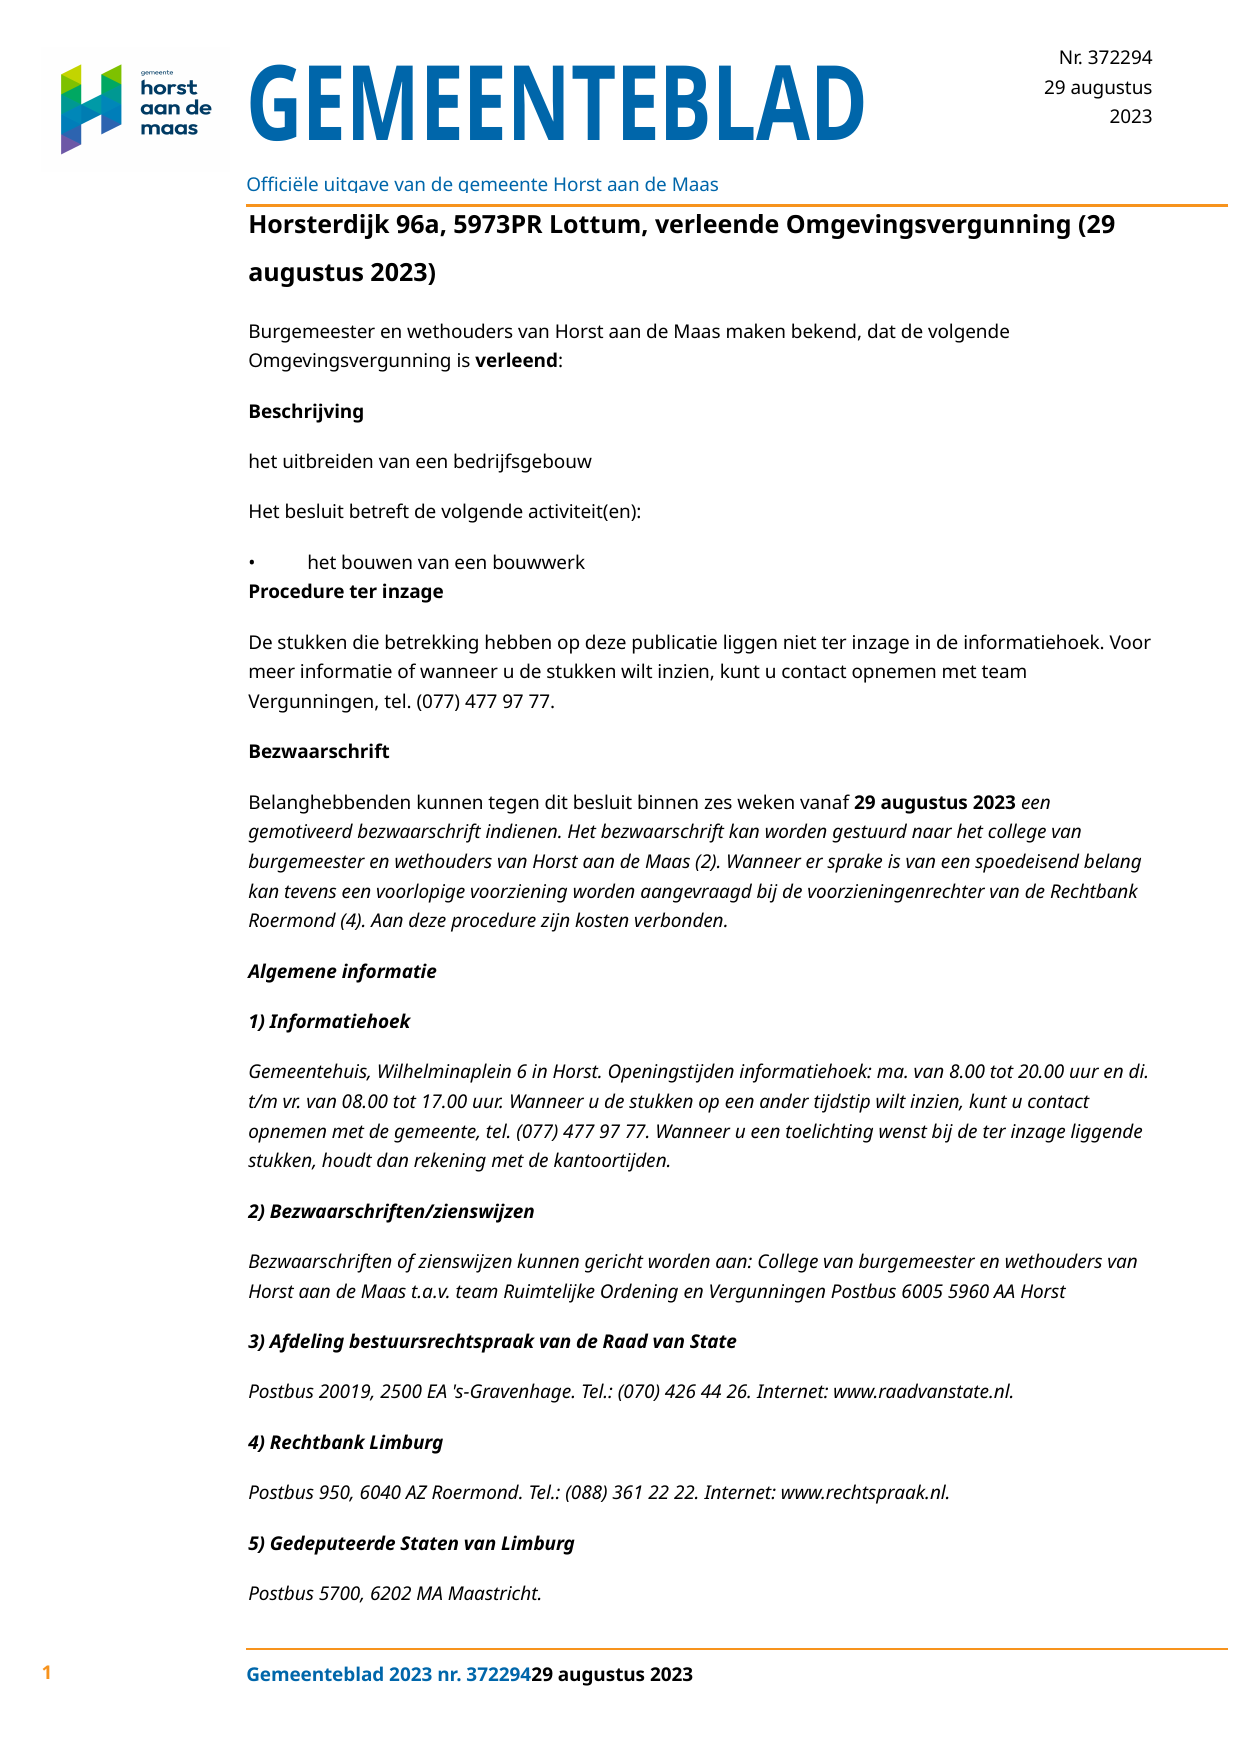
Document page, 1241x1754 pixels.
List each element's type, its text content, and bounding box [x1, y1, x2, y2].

text Gemeentehuis, Wilhelminaplein 6 in Horst. Openingstijden informatiehoek: ma. van 8.00 tot 20.00 uur en di. t/m vr. van 08.00 tot 17.00 uur. Wanneer u de stukken op een ander tijdstip wilt inzien, kunt u contact opnemen met de gemeente, tel. (077) 477 97 77. Wanneer u een toelichting wenst bij de ter inzage liggende stukken, houdt dan rekening met de kantoortijden. [248, 1059, 1152, 1173]
picture [41, 47, 231, 172]
text Postbus 950, 6040 AZ Roermond. Tel.: (088) 361 22 22. Internet: www.rechtspraak.nl. [248, 1479, 1152, 1505]
text 4) Rechtbank Limburg [248, 1429, 1152, 1455]
text 2) Bezwaarschriften/zienswijzen [248, 1198, 1152, 1224]
text Procedure ter inzage [248, 579, 1152, 604]
text het uitbreiden van een bedrijfsgebouw [248, 448, 1152, 474]
text Belanghebbenden kunnen tegen dit besluit binnen zes weken vanaf 29 augustus 2023 een gemotiveerd bezwaarschrift indienen. Het bezwaarschrift kan worden gestuurd naar het college van burgemeester en wethouders van Horst aan de Maas (2). Wanneer er sprake is van een spoedeisend belang kan tevens een voorlopige voorziening worden aangevraagd bij de voorzieningenrechter van de Rechtbank Roermond (4). Aan deze procedure zijn kosten verbonden. [248, 789, 1152, 933]
text Beschrijving [248, 398, 1152, 424]
text 1) Informatiehoek [248, 1008, 1152, 1034]
text 3) Afdeling bestuursrechtspraak van de Raad van State [248, 1328, 1152, 1354]
list het bouwen van een bouwwerk [248, 549, 1152, 575]
text Postbus 5700, 6202 MA Maastricht. [248, 1580, 1152, 1606]
text Bezwaarschriften of zienswijzen kunnen gericht worden aan: College van burgemeester en wethouders van Horst aan de Maas t.a.v. team Ruimtelijke Ordening en Vergunningen Postbus 6005 5960 AA Horst [248, 1248, 1152, 1304]
text De stukken die betrekking hebben op deze publicatie liggen niet ter inzage in de informatiehoek. Voor meer informatie of wanneer u de stukken wilt inzien, kunt u contact opnemen met team Vergunningen, tel. (077) 477 97 77. [248, 629, 1152, 714]
text Postbus 20019, 2500 EA 's-Gravenhage. Tel.: (070) 426 44 26. Internet: www.raadvanstate.nl. [248, 1379, 1152, 1404]
text Het besluit betreft de volgende activiteit(en): [248, 499, 1152, 524]
text Algemene informatie [248, 958, 1152, 984]
text Burgemeester en wethouders van Horst aan de Maas maken bekend, dat de volgende Omgevingsvergunning is verleend: [248, 318, 1152, 373]
text Horsterdijk 96a, 5973PR Lottum, verleende Omgevingsvergunning (29 augustus 2023) [248, 207, 1152, 288]
text 5) Gedeputeerde Staten van Limburg [248, 1530, 1152, 1556]
text Bezwaarschrift [248, 739, 1152, 764]
